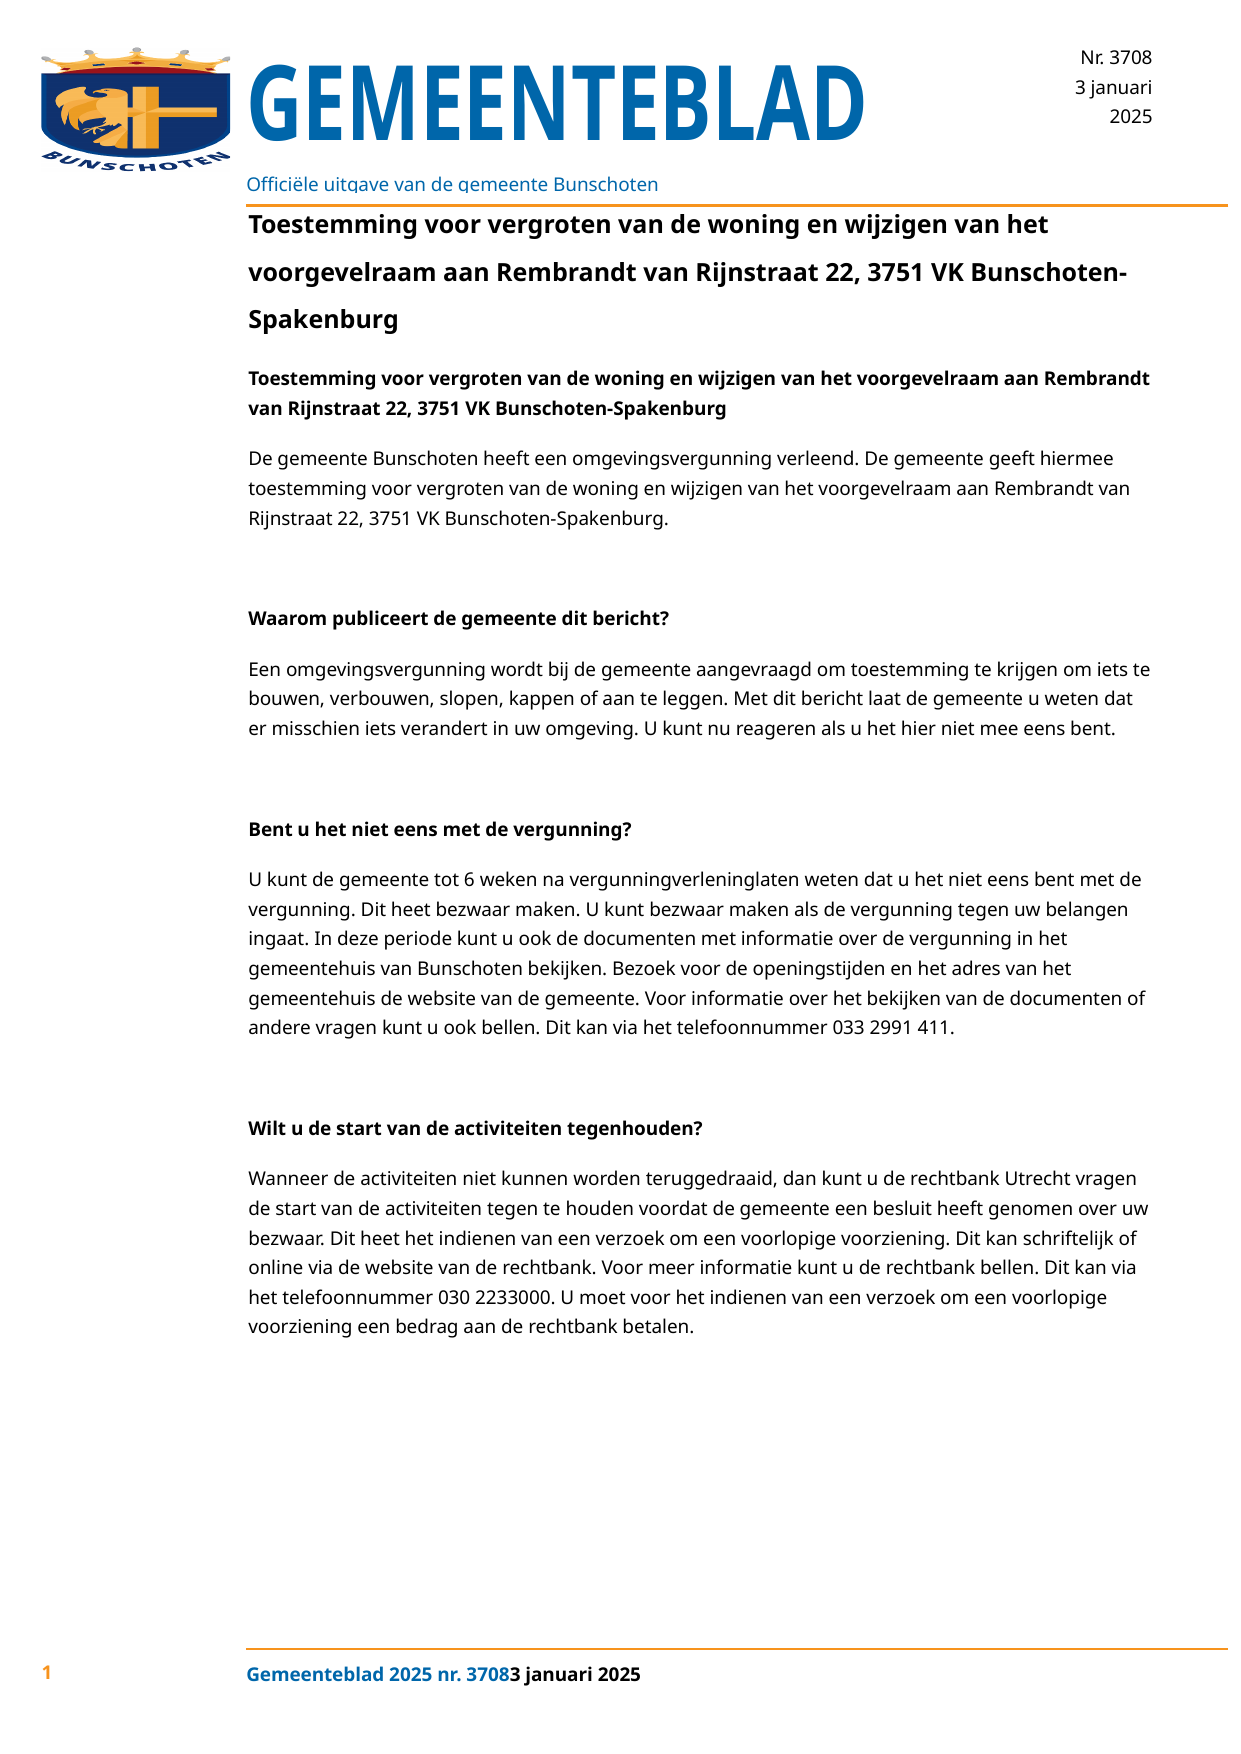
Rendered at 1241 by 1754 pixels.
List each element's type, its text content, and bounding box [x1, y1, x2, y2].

picture [41, 47, 231, 172]
text U kunt de gemeente tot 6 weken na vergunningverleninglaten weten dat u het niet eens bent met de vergunning. Dit heet bezwaar maken. U kunt bezwaar maken als de vergunning tegen uw belangen ingaat. In deze periode kunt u ook de documenten met informatie over de vergunning in het gemeentehuis van Bunschoten bekijken. Bezoek voor de openingstijden en het adres van het gemeentehuis de website van de gemeente. Voor informatie over het bekijken van de documenten of andere vragen kunt u ook bellen. Dit kan via het telefoonnummer 033 2991 411. [248, 866, 1152, 1040]
text Toestemming voor vergroten van de woning en wijzigen van het voorgevelraam aan Rembrandt van Rijnstraat 22, 3751 VK Bunschoten-Spakenburg [248, 366, 1152, 421]
text Toestemming voor vergroten van de woning en wijzigen van het voorgevelraam aan Rembrandt van Rijnstraat 22, 3751 VK Bunschoten-Spakenburg [248, 207, 1152, 336]
text De gemeente Bunschoten heeft een omgevingsvergunning verleend. De gemeente geeft hiermee toestemming voor vergroten van de woning en wijzigen van het voorgevelraam aan Rembrandt van Rijnstraat 22, 3751 VK Bunschoten-Spakenburg. [248, 446, 1152, 530]
text Waarom publiceert de gemeente dit bericht? [248, 606, 1152, 631]
text Een omgevingsvergunning wordt bij de gemeente aangevraagd om toestemming te krijgen om iets te bouwen, verbouwen, slopen, kappen of aan te leggen. Met dit bericht laat de gemeente u weten dat er misschien iets verandert in uw omgeving. U kunt nu reageren als u het hier niet mee eens bent. [248, 656, 1152, 741]
text Wanneer de activiteiten niet kunnen worden teruggedraaid, dan kunt u de rechtbank Utrecht vragen de start van de activiteiten tegen te houden voordat de gemeente een besluit heeft genomen over uw bezwaar. Dit heet het indienen van een verzoek om een voorlopige voorziening. Dit kan schriftelijk of online via de website van de rechtbank. Voor meer informatie kunt u de rechtbank bellen. Dit kan via het telefoonnummer 030 2233000. U moet voor het indienen van een verzoek om een voorlopige voorziening een bedrag aan de rechtbank betalen. [248, 1166, 1152, 1339]
text Bent u het niet eens met de vergunning? [248, 816, 1152, 842]
text Wilt u de start van de activiteiten tegenhouden? [248, 1115, 1152, 1141]
